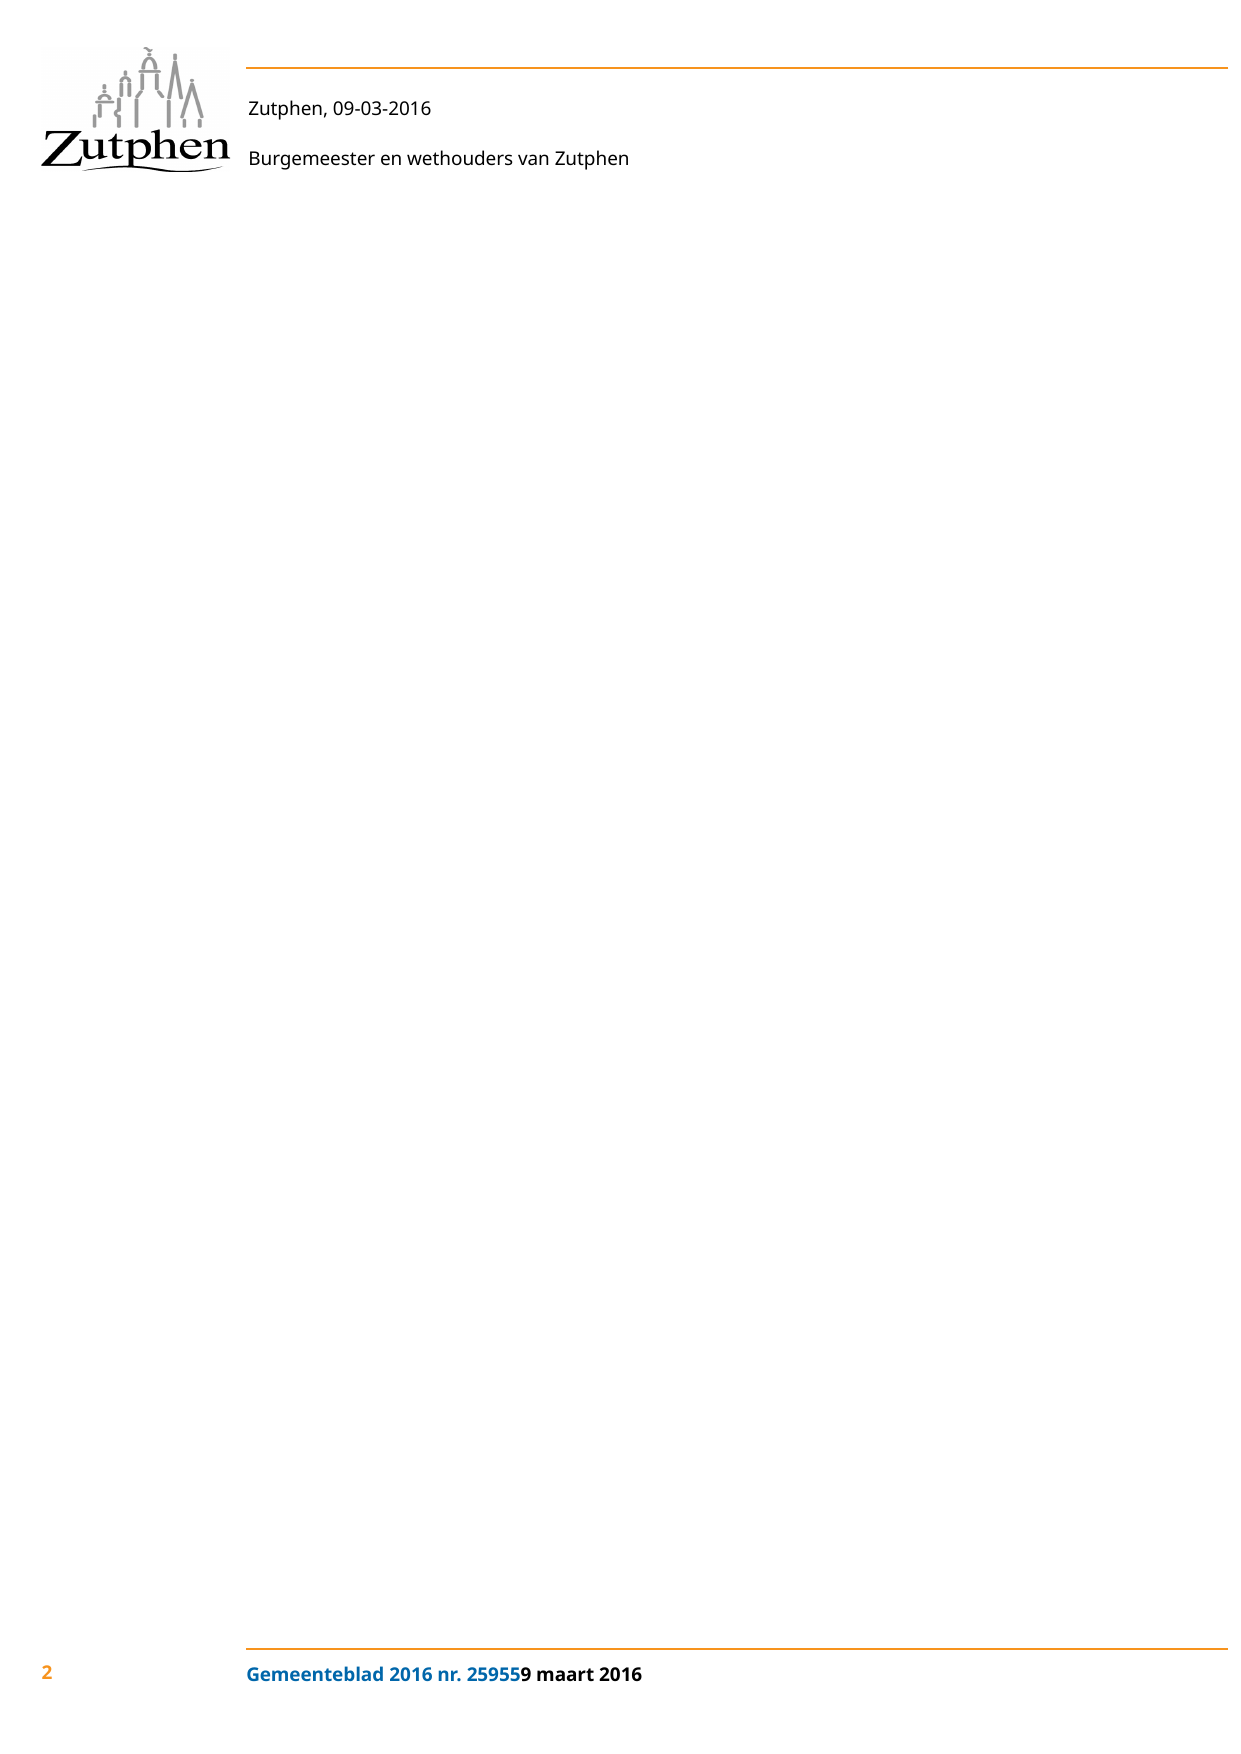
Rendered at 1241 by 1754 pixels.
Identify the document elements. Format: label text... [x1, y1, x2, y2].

text Burgemeester en wethouders van Zutphen [248, 145, 1152, 171]
picture [41, 47, 231, 172]
text Zutphen, 09-03-2016 [248, 95, 1152, 121]
